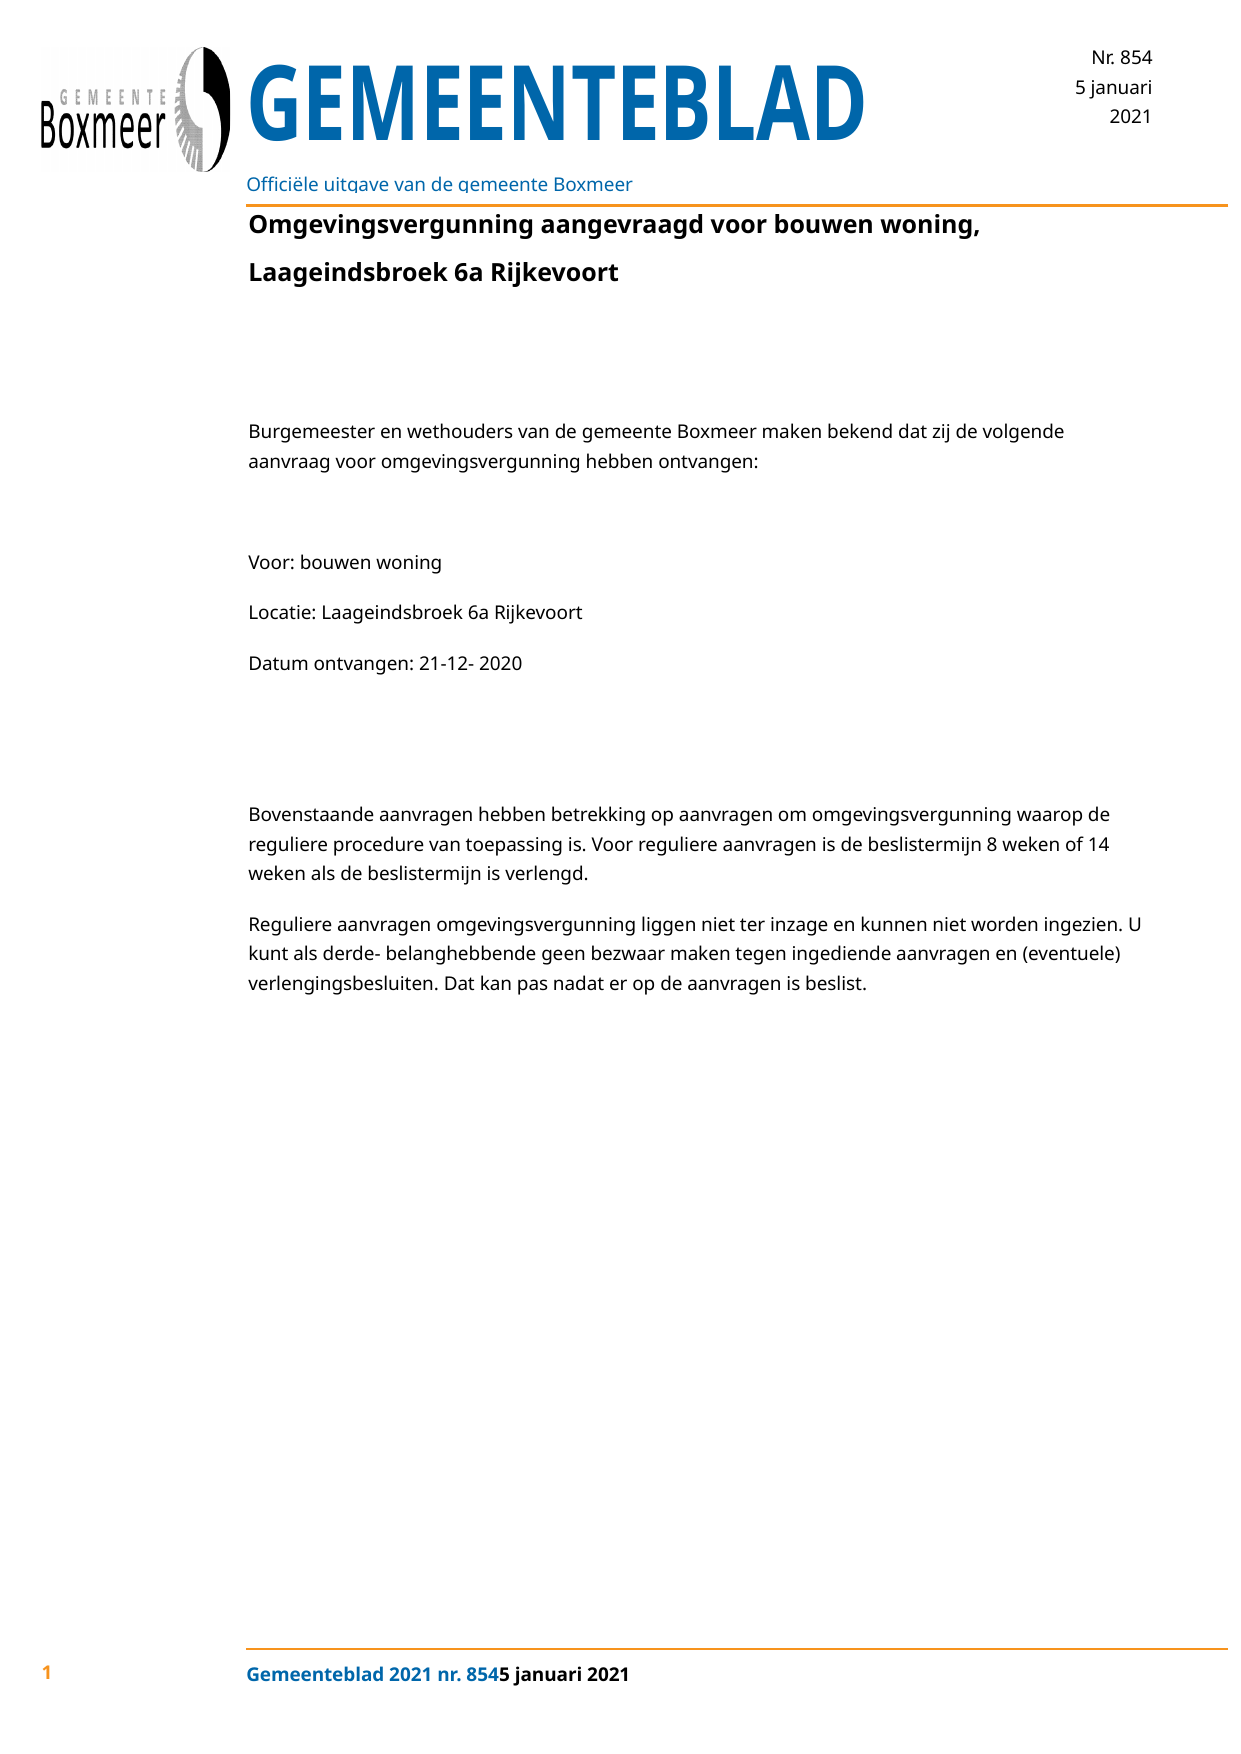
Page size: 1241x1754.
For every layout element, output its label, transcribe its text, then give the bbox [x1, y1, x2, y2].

picture [41, 47, 231, 172]
text Bovenstaande aanvragen hebben betrekking op aanvragen om omgevingsvergunning waarop de reguliere procedure van toepassing is. Voor reguliere aanvragen is de beslistermijn 8 weken of 14 weken als de beslistermijn is verlengd. [248, 801, 1152, 886]
text Locatie: Laageindsbroek 6a Rijkevoort [248, 599, 1152, 625]
text Omgevingsvergunning aangevraagd voor bouwen woning, Laageindsbroek 6a Rijkevoort [248, 207, 1152, 288]
text Burgemeester en wethouders van de gemeente Boxmeer maken bekend dat zij de volgende aanvraag voor omgevingsvergunning hebben ontvangen: [248, 419, 1152, 474]
text Datum ontvangen: 21-12- 2020 [248, 650, 1152, 676]
text Voor: bouwen woning [248, 549, 1152, 575]
text Reguliere aanvragen omgevingsvergunning liggen niet ter inzage en kunnen niet worden ingezien. U kunt als derde- belanghebbende geen bezwaar maken tegen ingediende aanvragen en (eventuele) verlengingsbesluiten. Dat kan pas nadat er op de aanvragen is beslist. [248, 911, 1152, 996]
